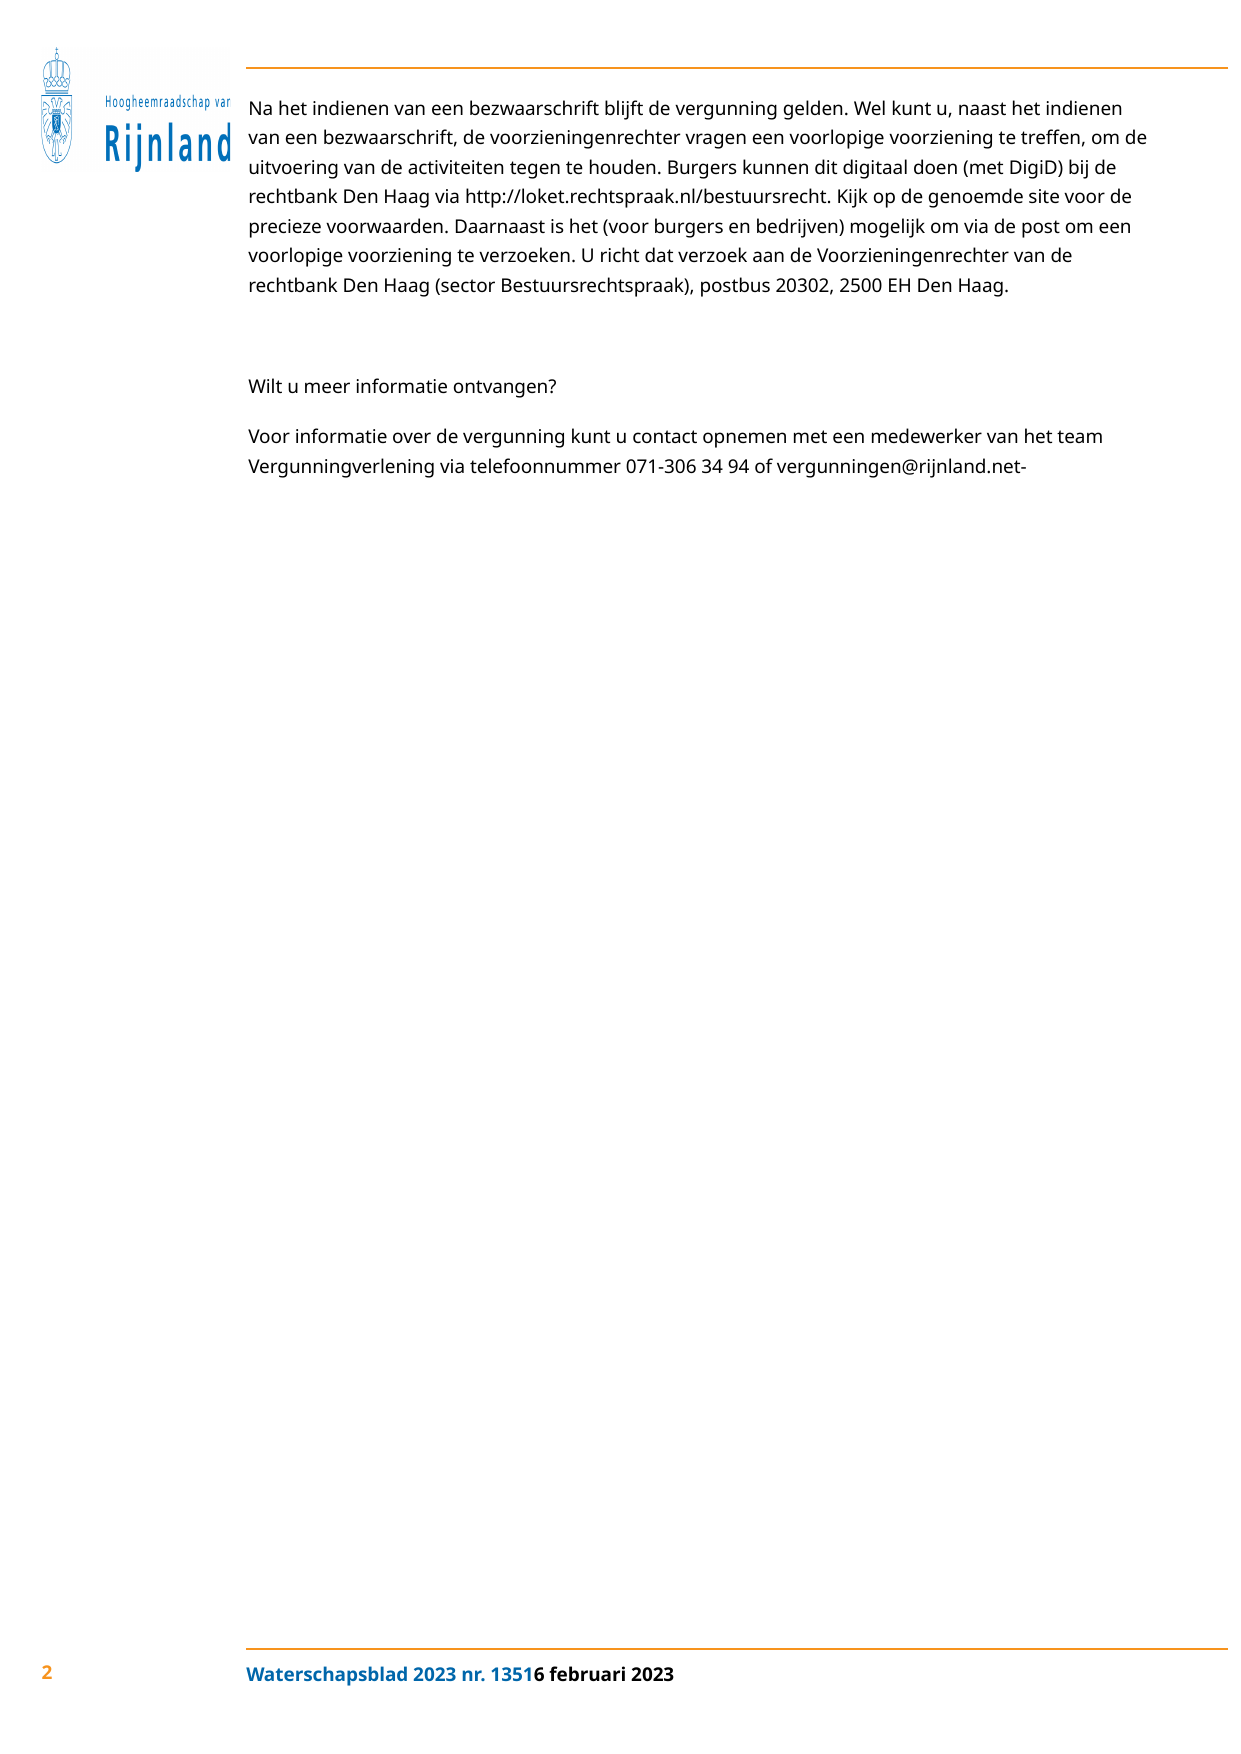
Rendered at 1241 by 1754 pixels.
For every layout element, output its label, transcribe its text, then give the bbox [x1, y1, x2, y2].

text Voor informatie over de vergunning kunt u contact opnemen met een medewerker van het team Vergunningverlening via telefoonnummer 071-306 34 94 of vergunningen@rijnland.net- [248, 423, 1152, 479]
text Wilt u meer informatie ontvangen? [248, 373, 1152, 399]
picture [41, 47, 231, 172]
text Na het indienen van een bezwaarschrift blijft de vergunning gelden. Wel kunt u, naast het indienen van een bezwaarschrift, de voorzieningenrechter vragen een voorlopige voorziening te treffen, om de uitvoering van de activiteiten tegen te houden. Burgers kunnen dit digitaal doen (met DigiD) bij de rechtbank Den Haag via http://loket.rechtspraak.nl/bestuursrecht. Kijk op de genoemde site voor de precieze voorwaarden. Daarnaast is het (voor burgers en bedrijven) mogelijk om via de post om een voorlopige voorziening te verzoeken. U richt dat verzoek aan de Voorzieningenrechter van de rechtbank Den Haag (sector Bestuursrechtspraak), postbus 20302, 2500 EH Den Haag. [248, 95, 1152, 298]
